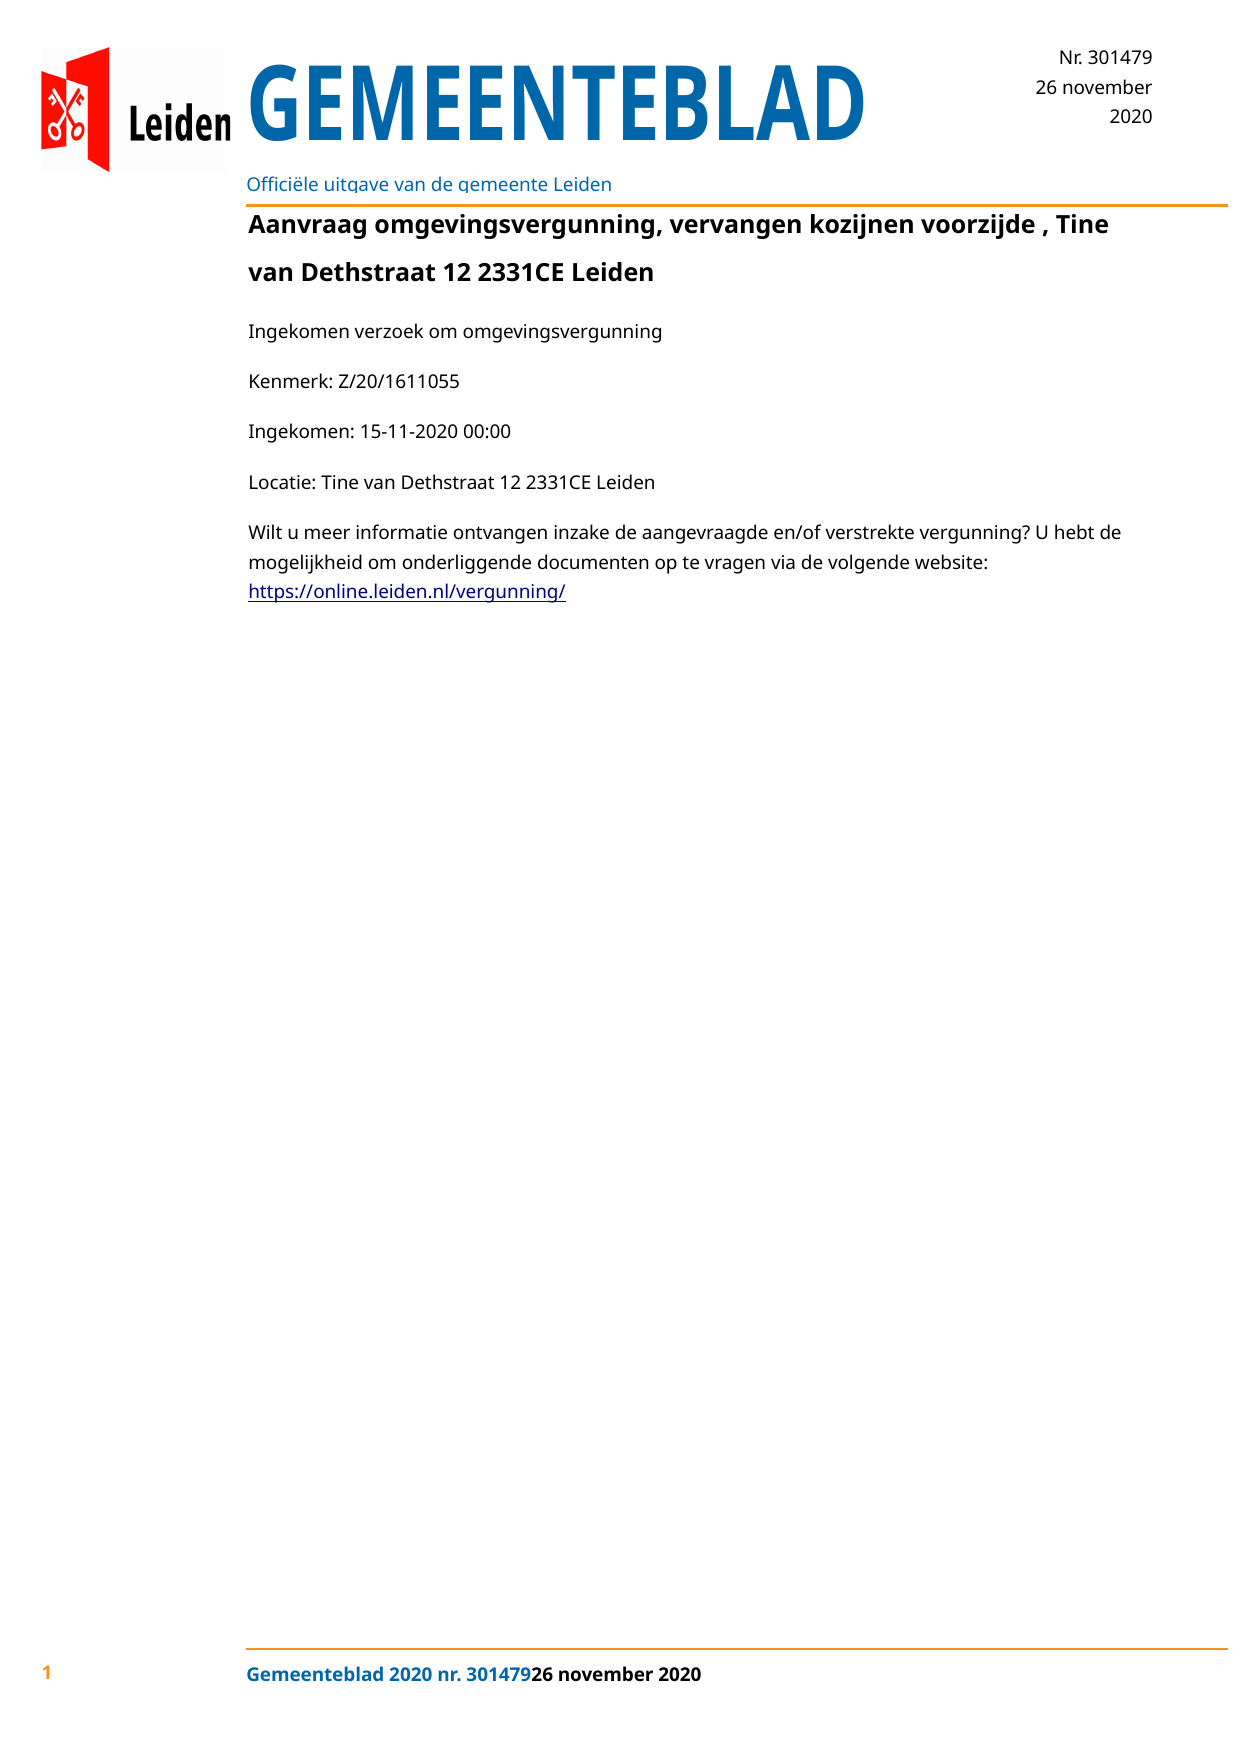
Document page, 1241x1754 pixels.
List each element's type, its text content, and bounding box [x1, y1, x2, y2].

text Wilt u meer informatie ontvangen inzake de aangevraagde en/of verstrekte vergunning? U hebt de mogelijkheid om onderliggende documenten op te vragen via de volgende website: https://online.leiden.nl/vergunning/ [248, 519, 1152, 604]
text Ingekomen verzoek om omgevingsvergunning [248, 318, 1152, 344]
picture [41, 47, 231, 172]
text Kenmerk: Z/20/1611055 [248, 368, 1152, 394]
text Locatie: Tine van Dethstraat 12 2331CE Leiden [248, 469, 1152, 495]
text Aanvraag omgevingsvergunning, vervangen kozijnen voorzijde , Tine van Dethstraat 12 2331CE Leiden [248, 207, 1152, 288]
text Ingekomen: 15-11-2020 00:00 [248, 419, 1152, 444]
